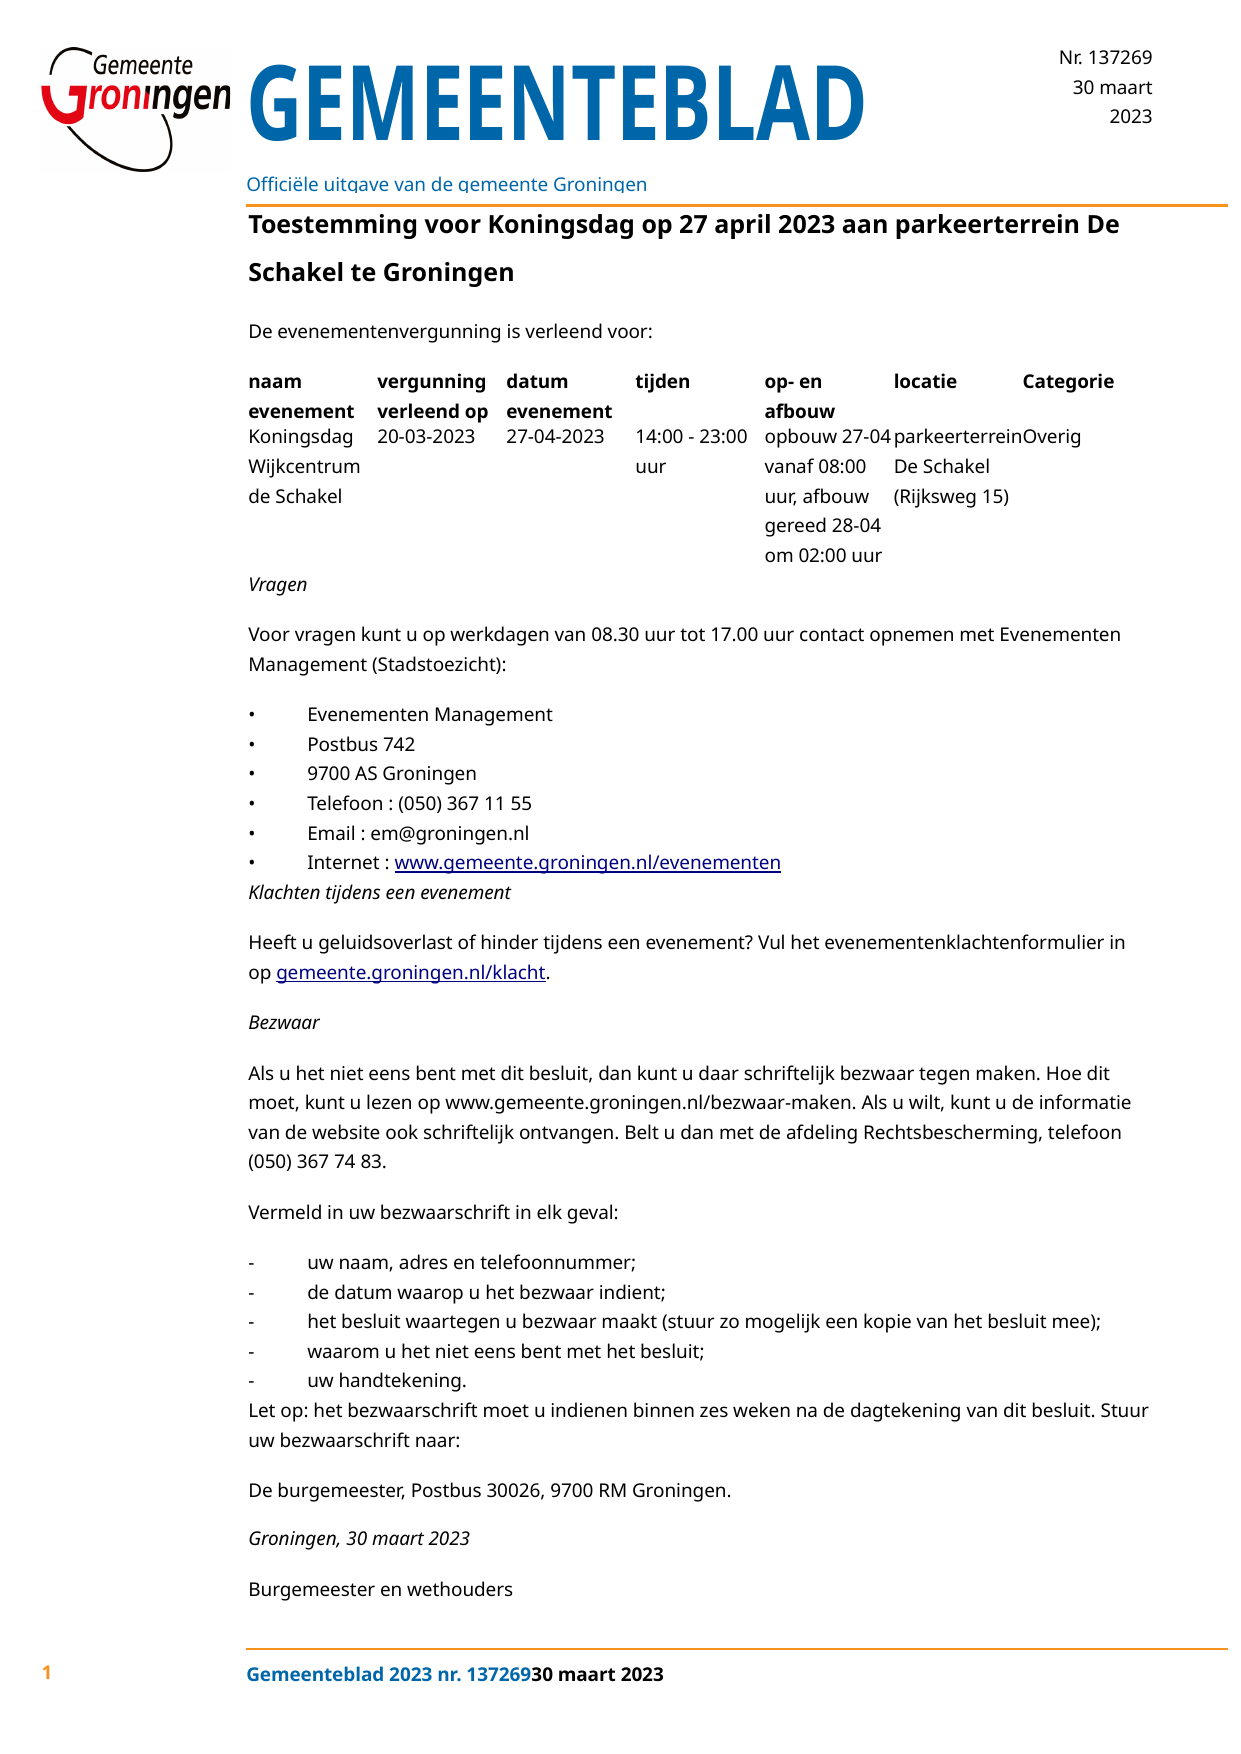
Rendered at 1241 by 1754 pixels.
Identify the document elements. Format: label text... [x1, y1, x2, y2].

picture [41, 47, 231, 172]
text Toestemming voor Koningsdag op 27 april 2023 aan parkeerterrein De Schakel te Groningen [248, 207, 1152, 288]
text De evenementenvergunning is verleend voor: [248, 318, 1152, 344]
table_header locatie [894, 369, 1022, 424]
list Internet : www.gemeente.groningen.nl/evenementen [248, 849, 1152, 875]
table_cell Overig [1023, 424, 1152, 568]
table_cell 27-04-2023 [506, 424, 635, 568]
text Als u het niet eens bent met dit besluit, dan kunt u daar schriftelijk bezwaar tegen maken. Hoe dit moet, kunt u lezen op www.gemeente.groningen.nl/bezwaar-maken. Als u wilt, kunt u de informatie van de website ook schriftelijk ontvangen. Belt u dan met de afdeling Rechtsbescherming, telefoon (050) 367 74 83. [248, 1060, 1152, 1174]
list Evenementen Management [248, 701, 1152, 727]
table_cell Koningsdag Wijkcentrum de Schakel [248, 424, 377, 568]
table_cell parkeerterrein De Schakel (Rijksweg 15) [894, 424, 1022, 568]
text Heeft u geluidsoverlast of hinder tijdens een evenement? Vul het evenementenklachtenformulier in op gemeente.groningen.nl/klacht. [248, 929, 1152, 985]
list Postbus 742 [248, 731, 1152, 757]
table_header op- en afbouw [764, 369, 893, 424]
text Vragen [248, 571, 1152, 597]
table_cell opbouw 27-04 vanaf 08:00 uur, afbouw gereed 28-04 om 02:00 uur [764, 424, 893, 568]
list Telefoon : (050) 367 11 55 [248, 790, 1152, 816]
table_header datum evenement [506, 369, 635, 424]
table_header vergunning verleend op [377, 369, 506, 424]
table_header naam evenement [248, 369, 377, 424]
list het besluit waartegen u bezwaar maakt (stuur zo mogelijk een kopie van het besluit mee); [248, 1308, 1152, 1334]
list waarom u het niet eens bent met het besluit; [248, 1338, 1152, 1364]
list uw handtekening. [248, 1368, 1152, 1393]
list de datum waarop u het bezwaar indient; [248, 1279, 1152, 1305]
list uw naam, adres en telefoonnummer; [248, 1249, 1152, 1275]
table_cell 14:00 - 23:00 uur [635, 424, 764, 568]
text Klachten tijdens een evenement [248, 879, 1152, 905]
list Email : em@groningen.nl [248, 820, 1152, 846]
text De burgemeester, Postbus 30026, 9700 RM Groningen. [248, 1477, 1152, 1503]
text Let op: het bezwaarschrift moet u indienen binnen zes weken na de dagtekening van dit besluit. Stuur uw bezwaarschrift naar: [248, 1397, 1152, 1453]
text Vermeld in uw bezwaarschrift in elk geval: [248, 1199, 1152, 1225]
table_header Categorie [1023, 369, 1152, 424]
table_cell 20-03-2023 [377, 424, 506, 568]
list 9700 AS Groningen [248, 761, 1152, 786]
table_header tijden [635, 369, 764, 424]
text Groningen, 30 maart 2023 [248, 1525, 1152, 1551]
text Burgemeester en wethouders [248, 1577, 1152, 1602]
text Voor vragen kunt u op werkdagen van 08.30 uur tot 17.00 uur contact opnemen met Evenementen Management (Stadstoezicht): [248, 621, 1152, 677]
text Bezwaar [248, 1009, 1152, 1035]
